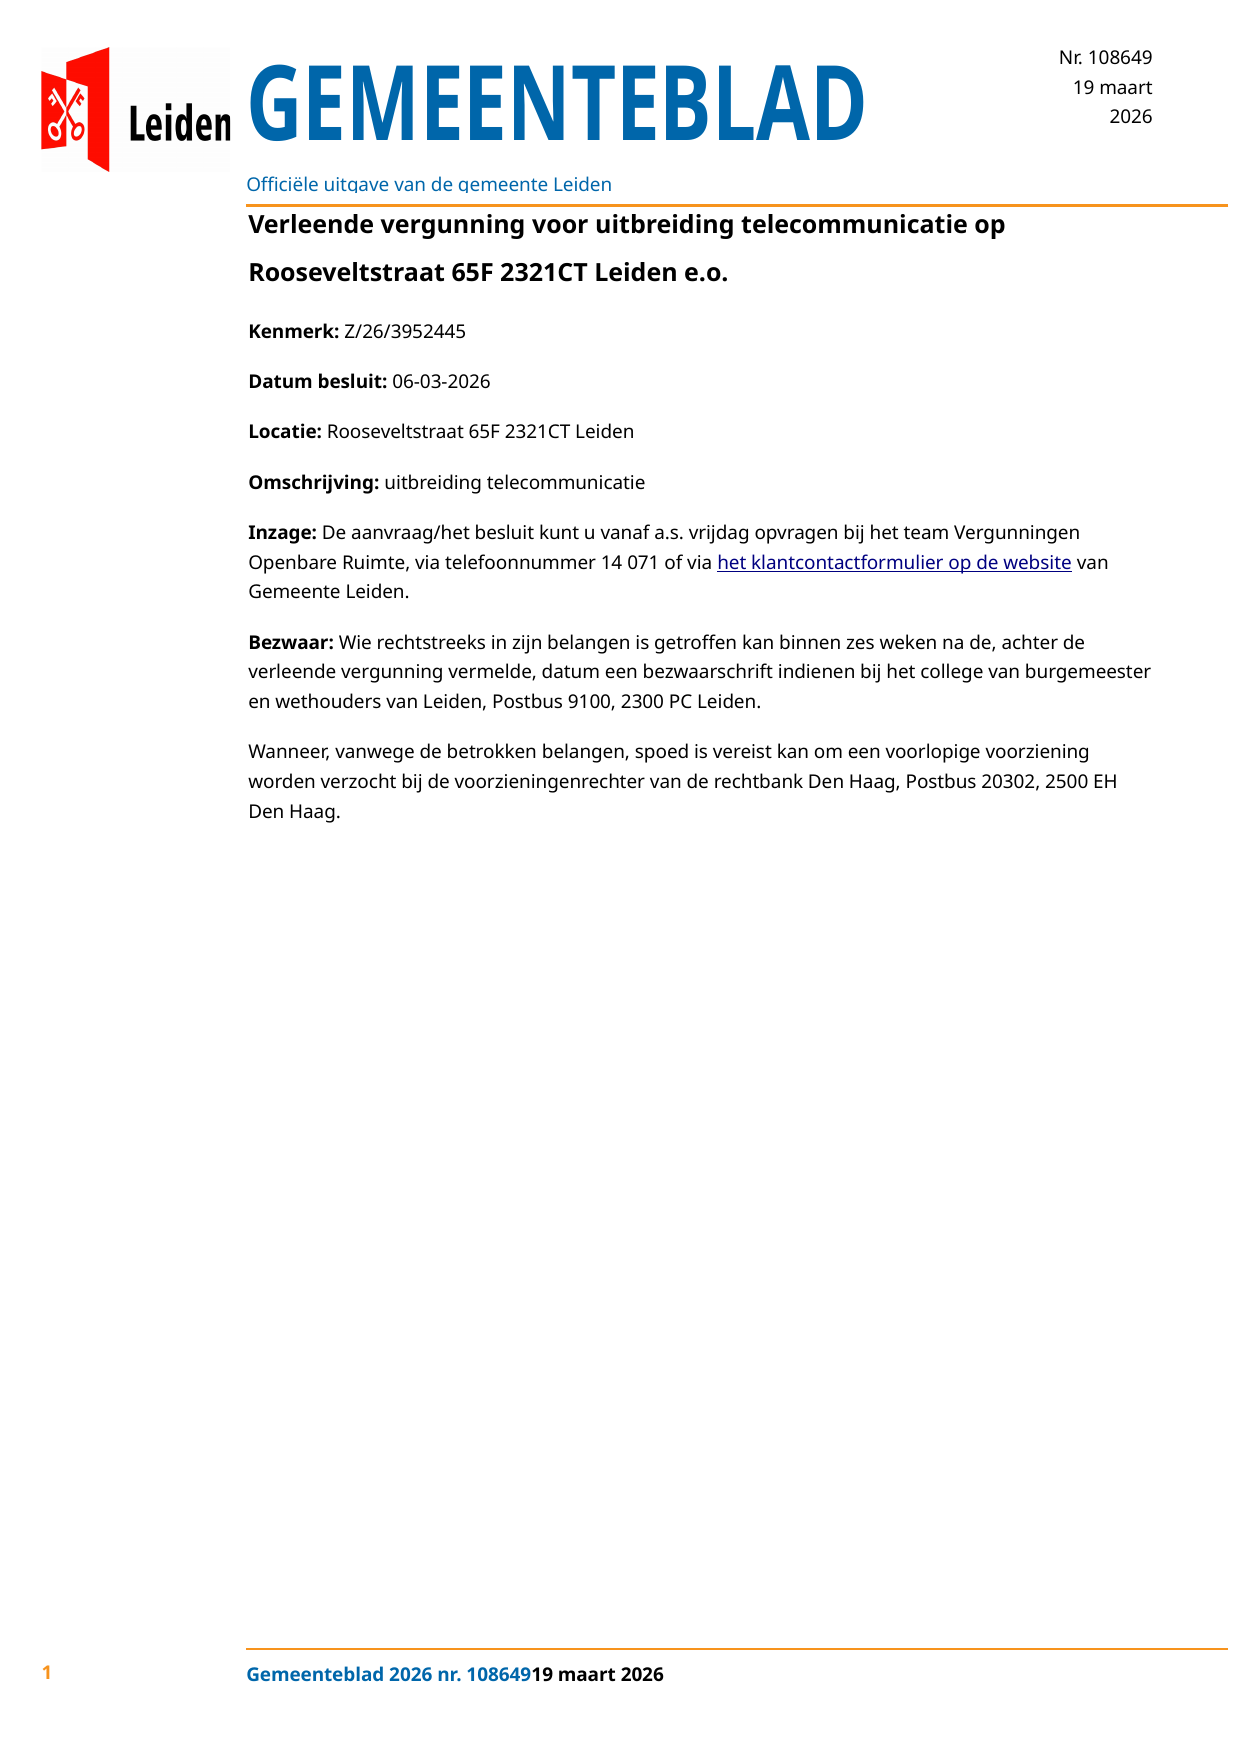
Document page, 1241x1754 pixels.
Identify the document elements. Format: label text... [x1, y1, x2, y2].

text Datum besluit: 06-03-2026 [248, 368, 1152, 394]
text Inzage: De aanvraag/het besluit kunt u vanaf a.s. vrijdag opvragen bij het team Vergunningen Openbare Ruimte, via telefoonnummer 14 071 of via het klantcontactformulier op de website van Gemeente Leiden. [248, 519, 1152, 604]
text Wanneer, vanwege de betrokken belangen, spoed is vereist kan om een voorlopige voorziening worden verzocht bij de voorzieningenrechter van de rechtbank Den Haag, Postbus 20302, 2500 EH Den Haag. [248, 739, 1152, 824]
text Bezwaar: Wie rechtstreeks in zijn belangen is getroffen kan binnen zes weken na de, achter de verleende vergunning vermelde, datum een bezwaarschrift indienen bij het college van burgemeester en wethouders van Leiden, Postbus 9100, 2300 PC Leiden. [248, 629, 1152, 714]
picture [41, 47, 231, 172]
text Omschrijving: uitbreiding telecommunicatie [248, 469, 1152, 495]
text Kenmerk: Z/26/3952445 [248, 318, 1152, 344]
text Verleende vergunning voor uitbreiding telecommunicatie op Rooseveltstraat 65F 2321CT Leiden e.o. [248, 207, 1152, 288]
text Locatie: Rooseveltstraat 65F 2321CT Leiden [248, 419, 1152, 444]
